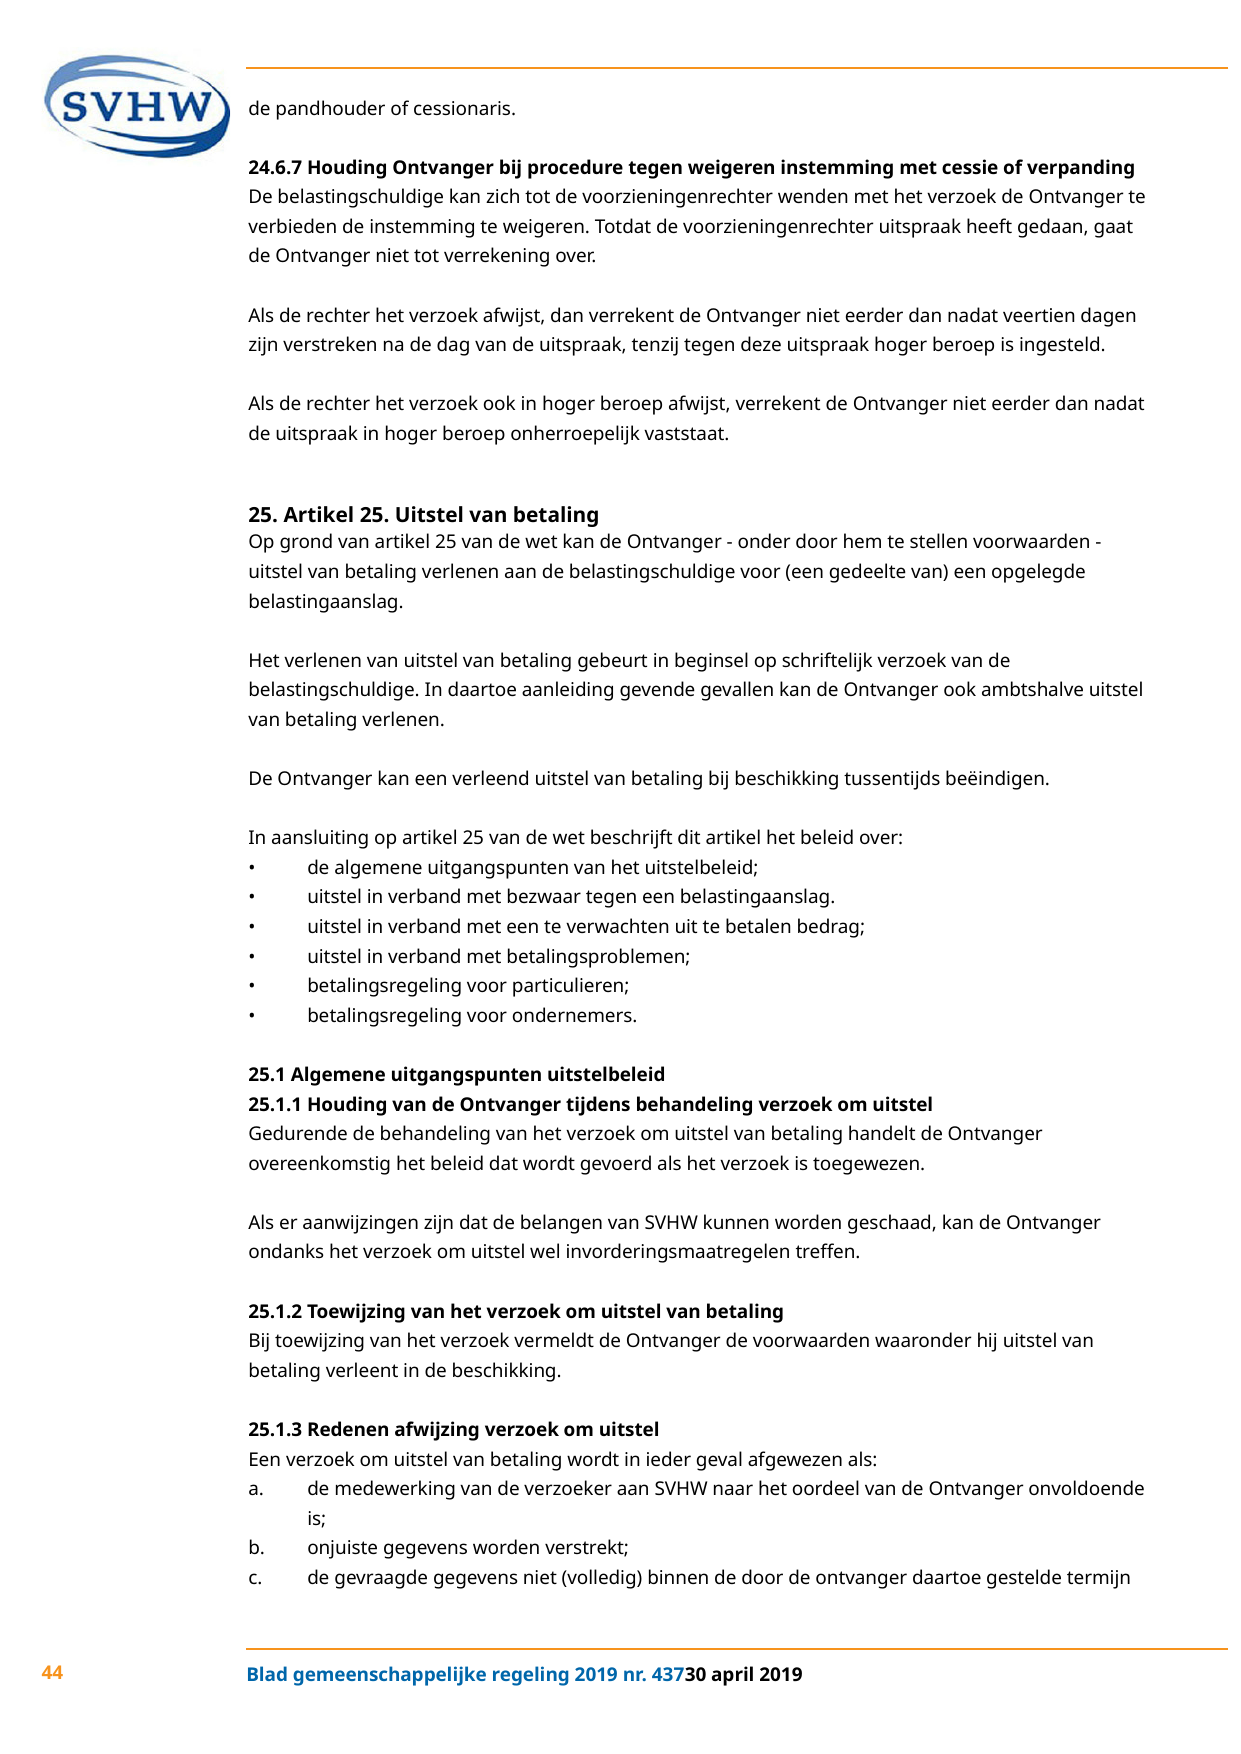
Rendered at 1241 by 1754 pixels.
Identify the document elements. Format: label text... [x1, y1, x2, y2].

text 25.1.3 Redenen afwijzing verzoek om uitstel [248, 1416, 1152, 1442]
text De belastingschuldige kan zich tot de voorzieningenrechter wenden met het verzoek de Ontvanger te verbieden de instemming te weigeren. Totdat de voorzieningenrechter uitspraak heeft gedaan, gaat de Ontvanger niet tot verrekening over. [248, 183, 1152, 268]
list uitstel in verband met bezwaar tegen een belastingaanslag. [248, 884, 1152, 909]
list betalingsregeling voor particulieren; [248, 972, 1152, 998]
text 25. Artikel 25. Uitstel van betaling [248, 500, 1152, 529]
text De Ontvanger kan een verleend uitstel van betaling bij beschikking tussentijds beëindigen. [248, 765, 1152, 791]
text Het verlenen van uitstel van betaling gebeurt in beginsel op schriftelijk verzoek van de belastingschuldige. In daartoe aanleiding gevende gevallen kan de Ontvanger ook ambtshalve uitstel van betaling verlenen. [248, 647, 1152, 732]
text Als er aanwijzingen zijn dat de belangen van SVHW kunnen worden geschaad, kan de Ontvanger ondanks het verzoek om uitstel wel invorderingsmaatregelen treffen. [248, 1209, 1152, 1264]
text Bij toewijzing van het verzoek vermeldt de Ontvanger de voorwaarden waaronder hij uitstel van betaling verleent in de beschikking. [248, 1327, 1152, 1383]
list betalingsregeling voor ondernemers. [248, 1002, 1152, 1028]
list uitstel in verband met een te verwachten uit te betalen bedrag; [248, 913, 1152, 939]
text 25.1 Algemene uitgangspunten uitstelbeleid [248, 1061, 1152, 1087]
text 24.6.7 Houding Ontvanger bij procedure tegen weigeren instemming met cessie of verpanding [248, 154, 1152, 180]
list de gevraagde gegevens niet (volledig) binnen de door de ontvanger daartoe gestelde termijn [248, 1564, 1152, 1590]
text 25.1.1 Houding van de Ontvanger tijdens behandeling verzoek om uitstel [248, 1091, 1152, 1116]
text de pandhouder of cessionaris. [248, 95, 1152, 121]
text Als de rechter het verzoek afwijst, dan verrekent de Ontvanger niet eerder dan nadat veertien dagen zijn verstreken na de dag van de uitspraak, tenzij tegen deze uitspraak hoger beroep is ingesteld. [248, 302, 1152, 357]
text Op grond van artikel 25 van de wet kan de Ontvanger - onder door hem te stellen voorwaarden - uitstel van betaling verlenen aan de belastingschuldige voor (een gedeelte van) een opgelegde belastingaanslag. [248, 529, 1152, 613]
list uitstel in verband met betalingsproblemen; [248, 943, 1152, 968]
text Gedurende de behandeling van het verzoek om uitstel van betaling handelt de Ontvanger overeenkomstig het beleid dat wordt gevoerd als het verzoek is toegewezen. [248, 1120, 1152, 1176]
picture [41, 47, 231, 172]
text 25.1.2 Toewijzing van het verzoek om uitstel van betaling [248, 1298, 1152, 1323]
text Als de rechter het verzoek ook in hoger beroep afwijst, verrekent de Ontvanger niet eerder dan nadat de uitspraak in hoger beroep onherroepelijk vaststaat. [248, 391, 1152, 446]
list de algemene uitgangspunten van het uitstelbeleid; [248, 854, 1152, 880]
list onjuiste gegevens worden verstrekt; [248, 1534, 1152, 1560]
text In aansluiting op artikel 25 van de wet beschrijft dit artikel het beleid over: [248, 824, 1152, 850]
text Een verzoek om uitstel van betaling wordt in ieder geval afgewezen als: [248, 1446, 1152, 1471]
list de medewerking van de verzoeker aan SVHW naar het oordeel van de Ontvanger onvoldoende is; [248, 1475, 1152, 1531]
